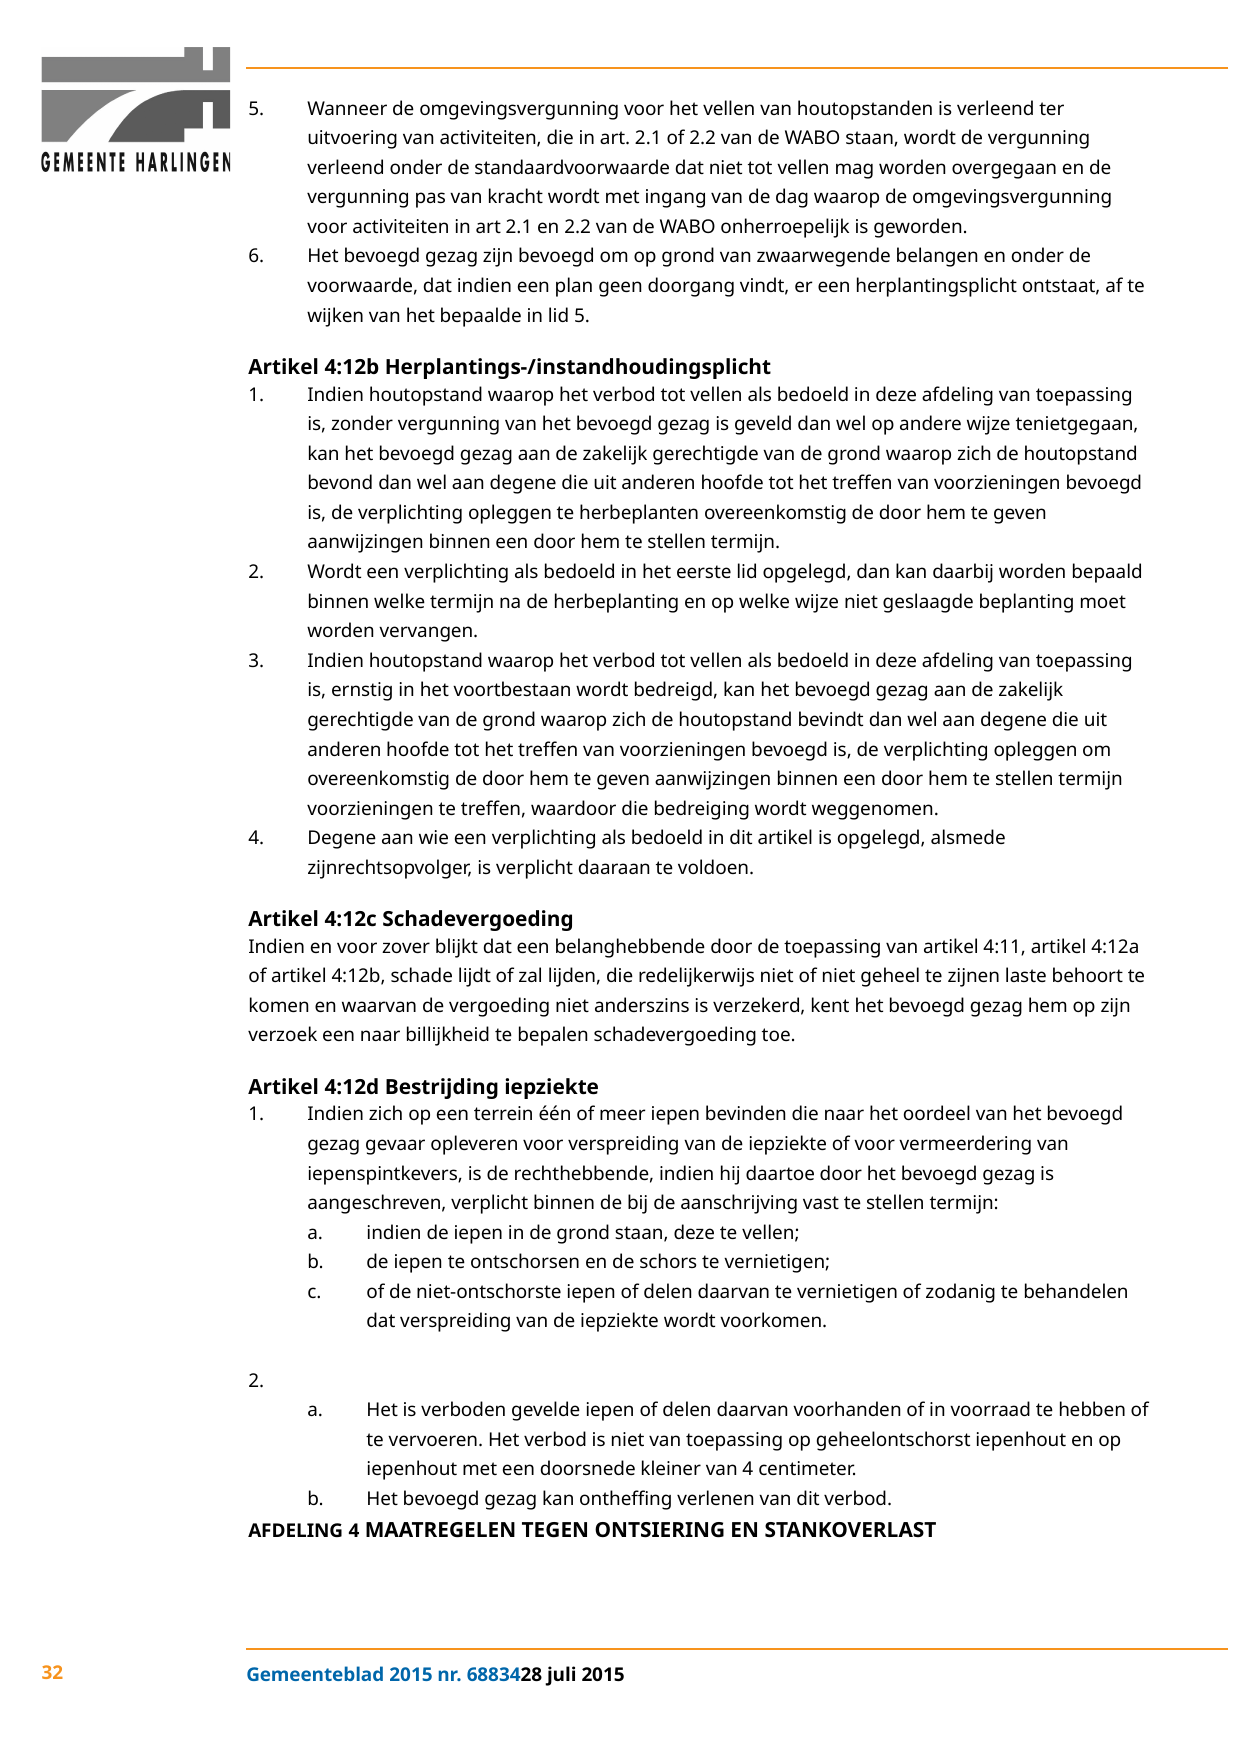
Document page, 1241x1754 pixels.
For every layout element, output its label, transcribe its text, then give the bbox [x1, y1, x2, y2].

list Het is verboden gevelde iepen of delen daarvan voorhanden of in voorraad te hebben of te vervoeren. Het verbod is niet van toepassing op geheelontschorst iepenhout en op iepenhout met een doorsnede kleiner van 4 centimeter. [307, 1396, 1152, 1481]
list Indien zich op een terrein één of meer iepen bevinden die naar het oordeel van het bevoegd gezag gevaar opleveren voor verspreiding van de iepziekte of voor vermeerdering van iepenspintkevers, is de rechthebbende, indien hij daartoe door het bevoegd gezag is aangeschreven, verplicht binnen de bij de aanschrijving vast te stellen termijn: [248, 1101, 1152, 1215]
text Artikel 4:12d Bestrijding iepziekte [248, 1072, 1152, 1101]
list de iepen te ontschorsen en de schors te vernietigen; [307, 1248, 1152, 1274]
text Artikel 4:12b Herplantings-/instandhoudingsplicht [248, 352, 1152, 381]
list Indien houtopstand waarop het verbod tot vellen als bedoeld in deze afdeling van toepassing is, ernstig in het voortbestaan wordt bedreigd, kan het bevoegd gezag aan de zakelijk gerechtigde van de grond waarop zich de houtopstand bevindt dan wel aan degene die uit anderen hoofde tot het treffen van voorzieningen bevoegd is, de verplichting opleggen om overeenkomstig de door hem te geven aanwijzingen binnen een door hem te stellen termijn voorzieningen te treffen, waardoor die bedreiging wordt weggenomen. [248, 647, 1152, 821]
list Wanneer de omgevingsvergunning voor het vellen van houtopstanden is verleend ter uitvoering van activiteiten, die in art. 2.1 of 2.2 van de WABO staan, wordt de vergunning verleend onder de standaardvoorwaarde dat niet tot vellen mag worden overgegaan en de vergunning pas van kracht wordt met ingang van de dag waarop de omgevingsvergunning voor activiteiten in art 2.1 en 2.2 van de WABO onherroepelijk is geworden. [248, 95, 1152, 239]
text AFDELING 4 MAATREGELEN TEGEN ONTSIERING EN STANKOVERLAST [248, 1515, 1152, 1543]
list Wordt een verplichting als bedoeld in het eerste lid opgelegd, dan kan daarbij worden bepaald binnen welke termijn na de herbeplanting en op welke wijze niet geslaagde beplanting moet worden vervangen. [248, 558, 1152, 643]
text Artikel 4:12c Schadevergoeding [248, 904, 1152, 933]
list of de niet-ontschorste iepen of delen daarvan te vernietigen of zodanig te behandelen dat verspreiding van de iepziekte wordt voorkomen. [307, 1278, 1152, 1333]
list Indien houtopstand waarop het verbod tot vellen als bedoeld in deze afdeling van toepassing is, zonder vergunning van het bevoegd gezag is geveld dan wel op andere wijze tenietgegaan, kan het bevoegd gezag aan de zakelijk gerechtigde van de grond waarop zich de houtopstand bevond dan wel aan degene die uit anderen hoofde tot het treffen van voorzieningen bevoegd is, de verplichting opleggen te herbeplanten overeenkomstig de door hem te geven aanwijzingen binnen een door hem te stellen termijn. [248, 381, 1152, 554]
text Indien en voor zover blijkt dat een belanghebbende door de toepassing van artikel 4:11, artikel 4:12a of artikel 4:12b, schade lijdt of zal lijden, die redelijkerwijs niet of niet geheel te zijnen laste behoort te komen en waarvan de vergoeding niet anderszins is verzekerd, kent het bevoegd gezag hem op zijn verzoek een naar billijkheid te bepalen schadevergoeding toe. [248, 933, 1152, 1047]
picture [41, 47, 231, 172]
list Het bevoegd gezag zijn bevoegd om op grond van zwaarwegende belangen en onder de voorwaarde, dat indien een plan geen doorgang vindt, er een herplantingsplicht ontstaat, af te wijken van het bepaalde in lid 5. [248, 243, 1152, 328]
list indien de iepen in de grond staan, deze te vellen; [307, 1219, 1152, 1244]
list Het bevoegd gezag kan ontheffing verlenen van dit verbod. [307, 1485, 1152, 1511]
list Degene aan wie een verplichting als bedoeld in dit artikel is opgelegd, alsmede zijnrechtsopvolger, is verplicht daaraan te voldoen. [248, 824, 1152, 880]
